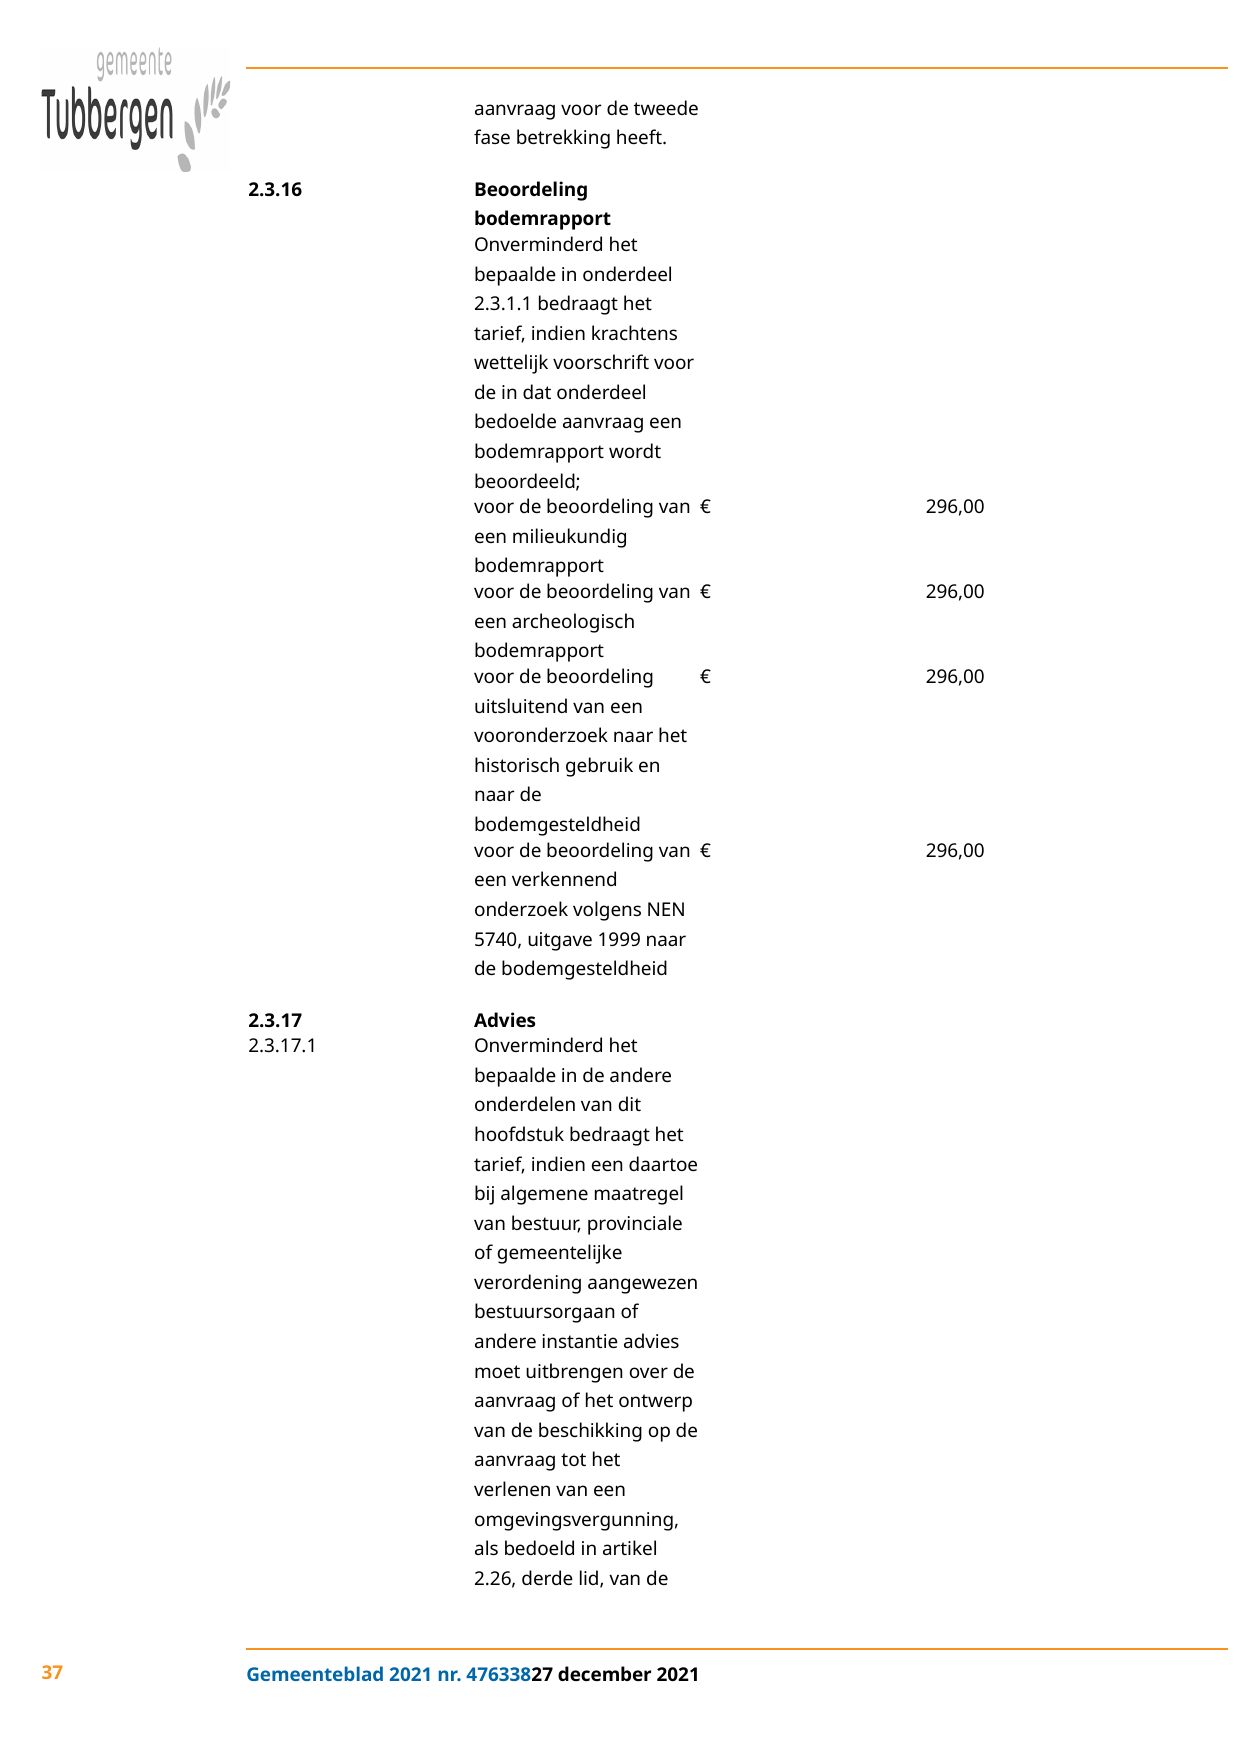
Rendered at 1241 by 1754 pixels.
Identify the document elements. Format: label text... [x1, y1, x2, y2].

table_cell [926, 176, 1152, 231]
table_cell € [700, 494, 926, 578]
table_cell [700, 150, 926, 176]
table_cell € [700, 837, 926, 981]
picture [41, 47, 231, 172]
table_cell [248, 231, 474, 493]
table_cell € [700, 663, 926, 837]
table_cell 296,00 [926, 663, 1152, 837]
table_cell [248, 981, 474, 1007]
table_cell voor de beoordeling van een archeologisch bodemrapport [474, 579, 700, 663]
table_cell [700, 176, 926, 231]
table_cell [248, 494, 474, 578]
table_cell Beoordeling bodemrapport [474, 176, 700, 231]
table_cell [926, 981, 1152, 1007]
table_cell Onverminderd het bepaalde in de andere onderdelen van dit hoofdstuk bedraagt het tarief, indien een daartoe bij algemene maatregel van bestuur, provinciale of gemeentelijke verordening aangewezen bestuursorgaan of andere instantie advies moet uitbrengen over de aanvraag of het ontwerp van de beschikking op de aanvraag tot het verlenen van een omgevingsvergunning, als bedoeld in artikel 2.26, derde lid, van de [474, 1033, 700, 1591]
table_cell [926, 231, 1152, 493]
table_cell 296,00 [926, 837, 1152, 981]
table_cell [474, 150, 700, 176]
table_cell Onverminderd het bepaalde in onderdeel 2.3.1.1 bedraagt het tarief, indien krachtens wettelijk voorschrift voor de in dat onderdeel bedoelde aanvraag een bodemrapport wordt beoordeeld; [474, 231, 700, 493]
table_cell 296,00 [926, 579, 1152, 663]
table_cell [700, 981, 926, 1007]
table_cell [700, 1033, 926, 1591]
table_cell [700, 1007, 926, 1032]
table_cell [926, 1033, 1152, 1591]
table_cell [248, 95, 474, 150]
table_cell [926, 95, 1152, 150]
table_cell [248, 579, 474, 663]
table_cell [248, 837, 474, 981]
table_cell [926, 150, 1152, 176]
table_cell € [700, 579, 926, 663]
table_cell voor de beoordeling uitsluitend van een vooronderzoek naar het historisch gebruik en naar de bodemgesteldheid [474, 663, 700, 837]
table_cell [474, 981, 700, 1007]
table_cell [700, 95, 926, 150]
table_cell voor de beoordeling van een verkennend onderzoek volgens NEN 5740, uitgave 1999 naar de bodemgesteldheid [474, 837, 700, 981]
table_cell voor de beoordeling van een milieukundig bodemrapport [474, 494, 700, 578]
table_cell [926, 1007, 1152, 1032]
table_cell 2.3.17.1 [248, 1033, 474, 1591]
table_cell aanvraag voor de tweede fase betrekking heeft. [474, 95, 700, 150]
table_cell 2.3.17 [248, 1007, 474, 1032]
table_cell Advies [474, 1007, 700, 1032]
table_cell [248, 663, 474, 837]
table_cell [700, 231, 926, 493]
table_cell [248, 150, 474, 176]
table_cell 296,00 [926, 494, 1152, 578]
table_cell 2.3.16 [248, 176, 474, 231]
